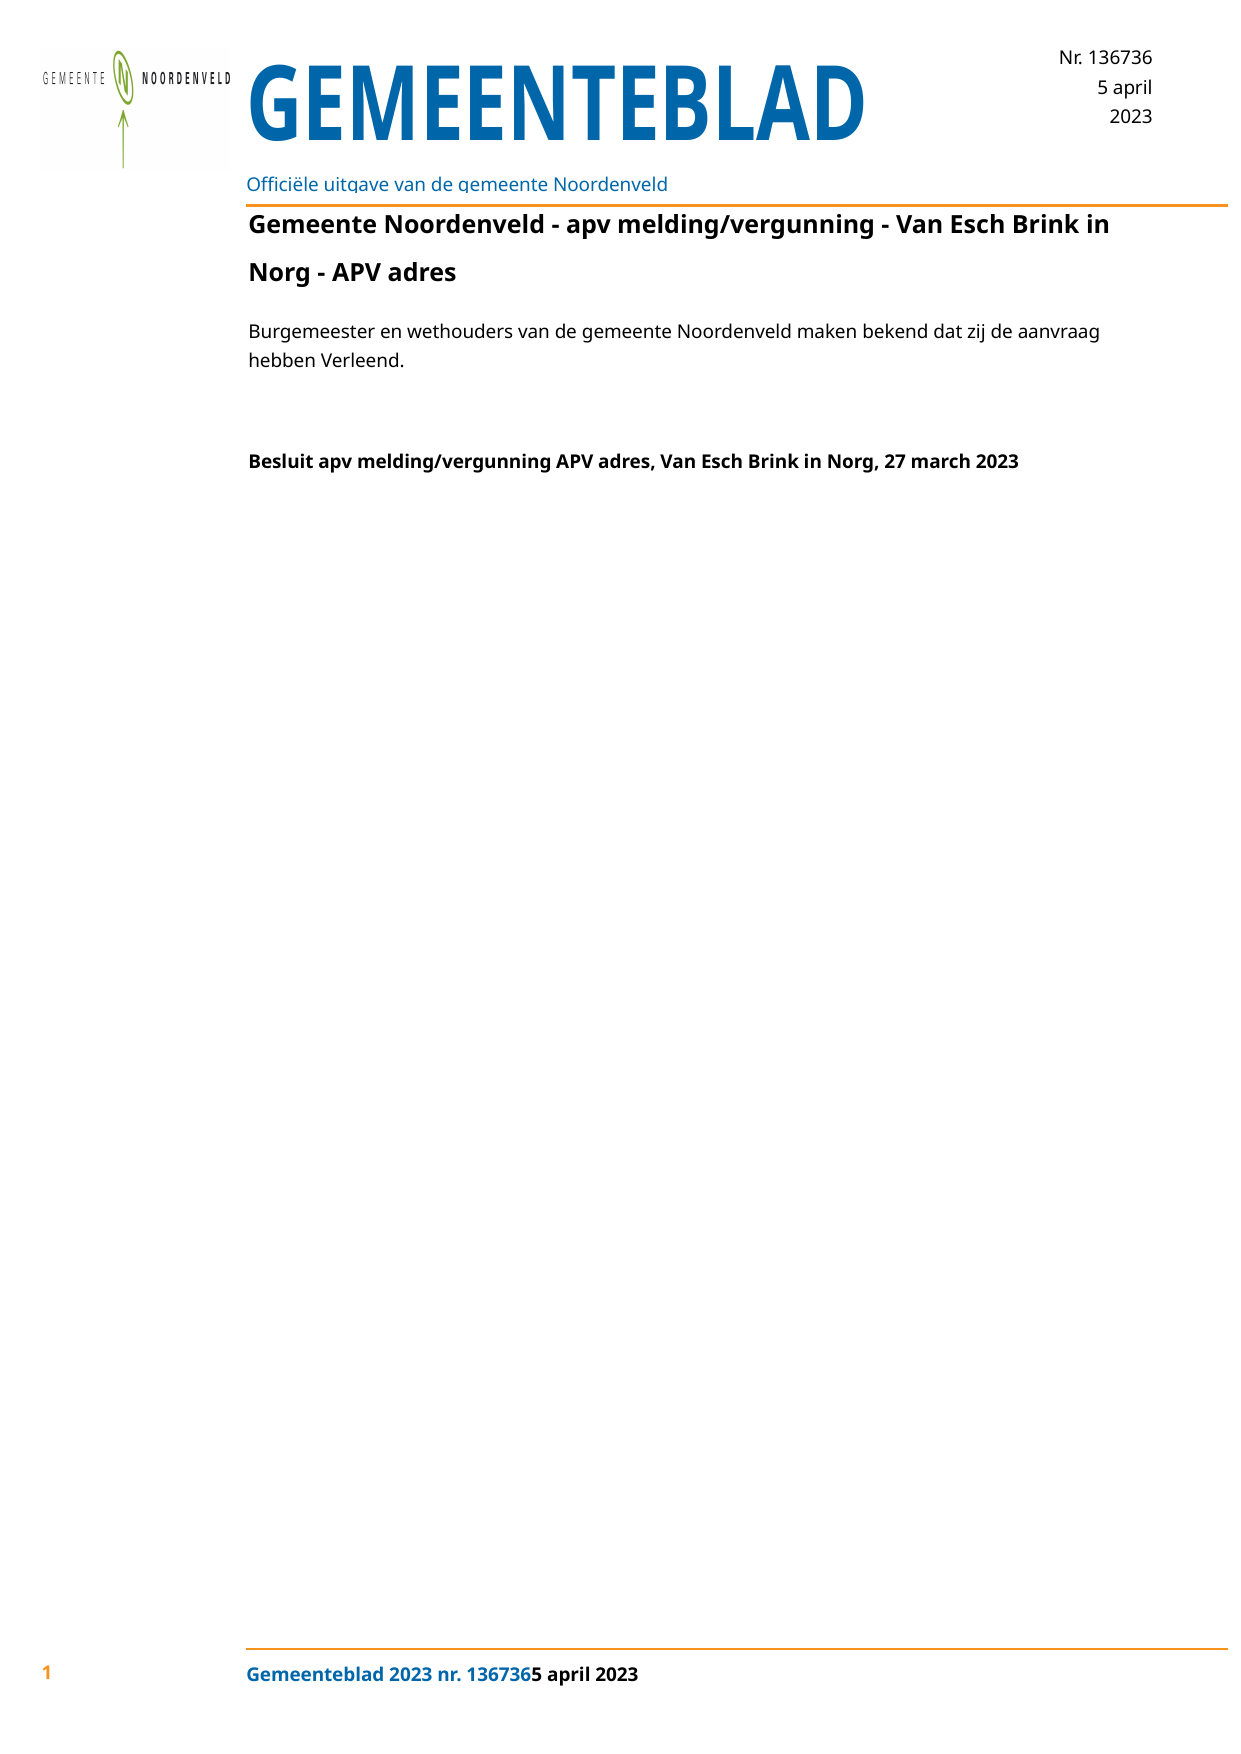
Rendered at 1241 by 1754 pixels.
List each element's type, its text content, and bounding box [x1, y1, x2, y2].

text Gemeente Noordenveld - apv melding/vergunning - Van Esch Brink in Norg - APV adres [248, 207, 1152, 288]
picture [41, 47, 231, 172]
text Burgemeester en wethouders van de gemeente Noordenveld maken bekend dat zij de aanvraag hebben Verleend. [248, 318, 1152, 373]
text Besluit apv melding/vergunning APV adres, Van Esch Brink in Norg, 27 march 2023 [248, 448, 1152, 474]
